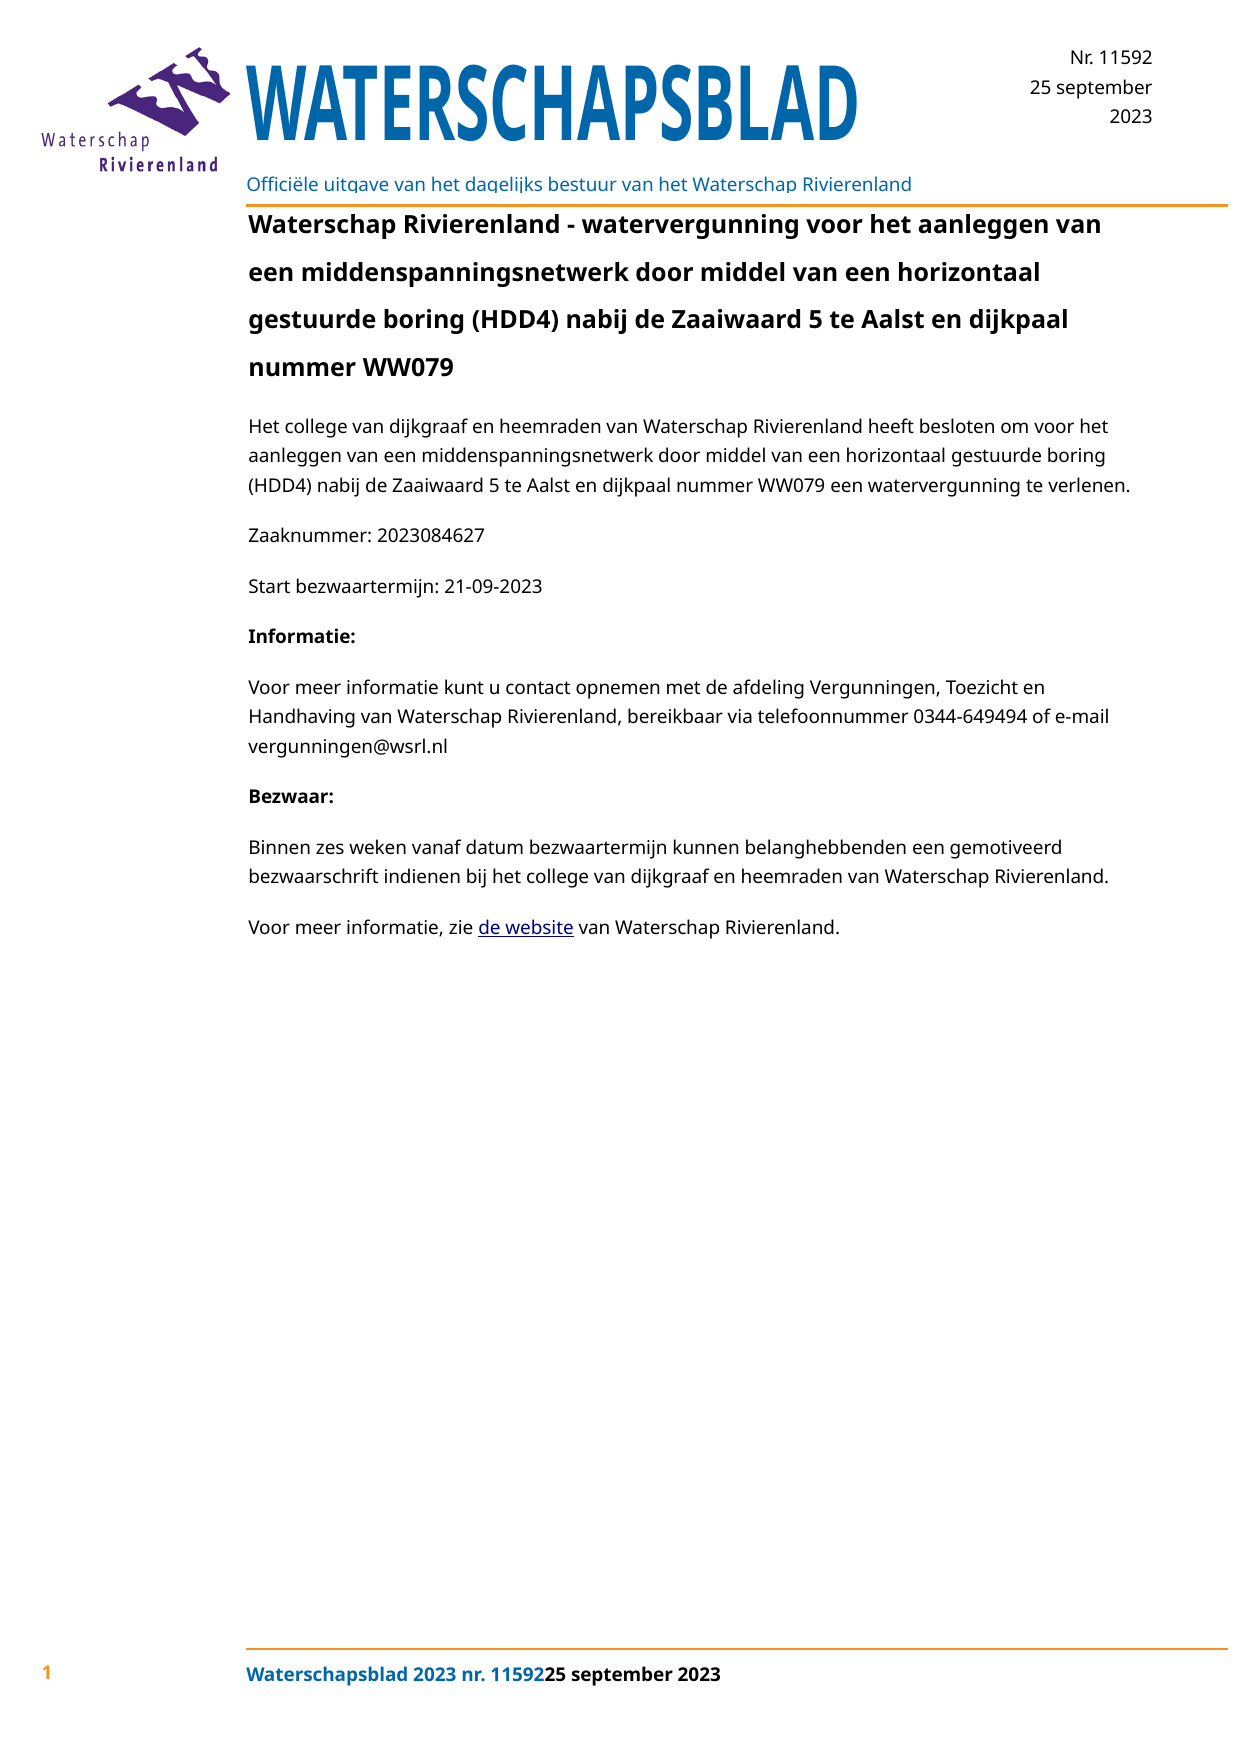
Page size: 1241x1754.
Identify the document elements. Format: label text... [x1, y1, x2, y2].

text Informatie: [248, 623, 1152, 649]
text Zaaknummer: 2023084627 [248, 523, 1152, 548]
text Voor meer informatie, zie de website van Waterschap Rivierenland. [248, 914, 1152, 940]
text Het college van dijkgraaf en heemraden van Waterschap Rivierenland heeft besloten om voor het aanleggen van een middenspanningsnetwerk door middel van een horizontaal gestuurde boring (HDD4) nabij de Zaaiwaard 5 te Aalst en dijkpaal nummer WW079 een watervergunning te verlenen. [248, 413, 1152, 498]
text Start bezwaartermijn: 21-09-2023 [248, 573, 1152, 599]
text Voor meer informatie kunt u contact opnemen met de afdeling Vergunningen, Toezicht en Handhaving van Waterschap Rivierenland, bereikbaar via telefoonnummer 0344-649494 of e-mail vergunningen@wsrl.nl [248, 674, 1152, 759]
text Waterschap Rivierenland - watervergunning voor het aanleggen van een middenspanningsnetwerk door middel van een horizontaal gestuurde boring (HDD4) nabij de Zaaiwaard 5 te Aalst en dijkpaal nummer WW079 [248, 207, 1152, 384]
picture [41, 47, 231, 172]
text Binnen zes weken vanaf datum bezwaartermijn kunnen belanghebbenden een gemotiveerd bezwaarschrift indienen bij het college van dijkgraaf en heemraden van Waterschap Rivierenland. [248, 834, 1152, 889]
text Bezwaar: [248, 783, 1152, 809]
